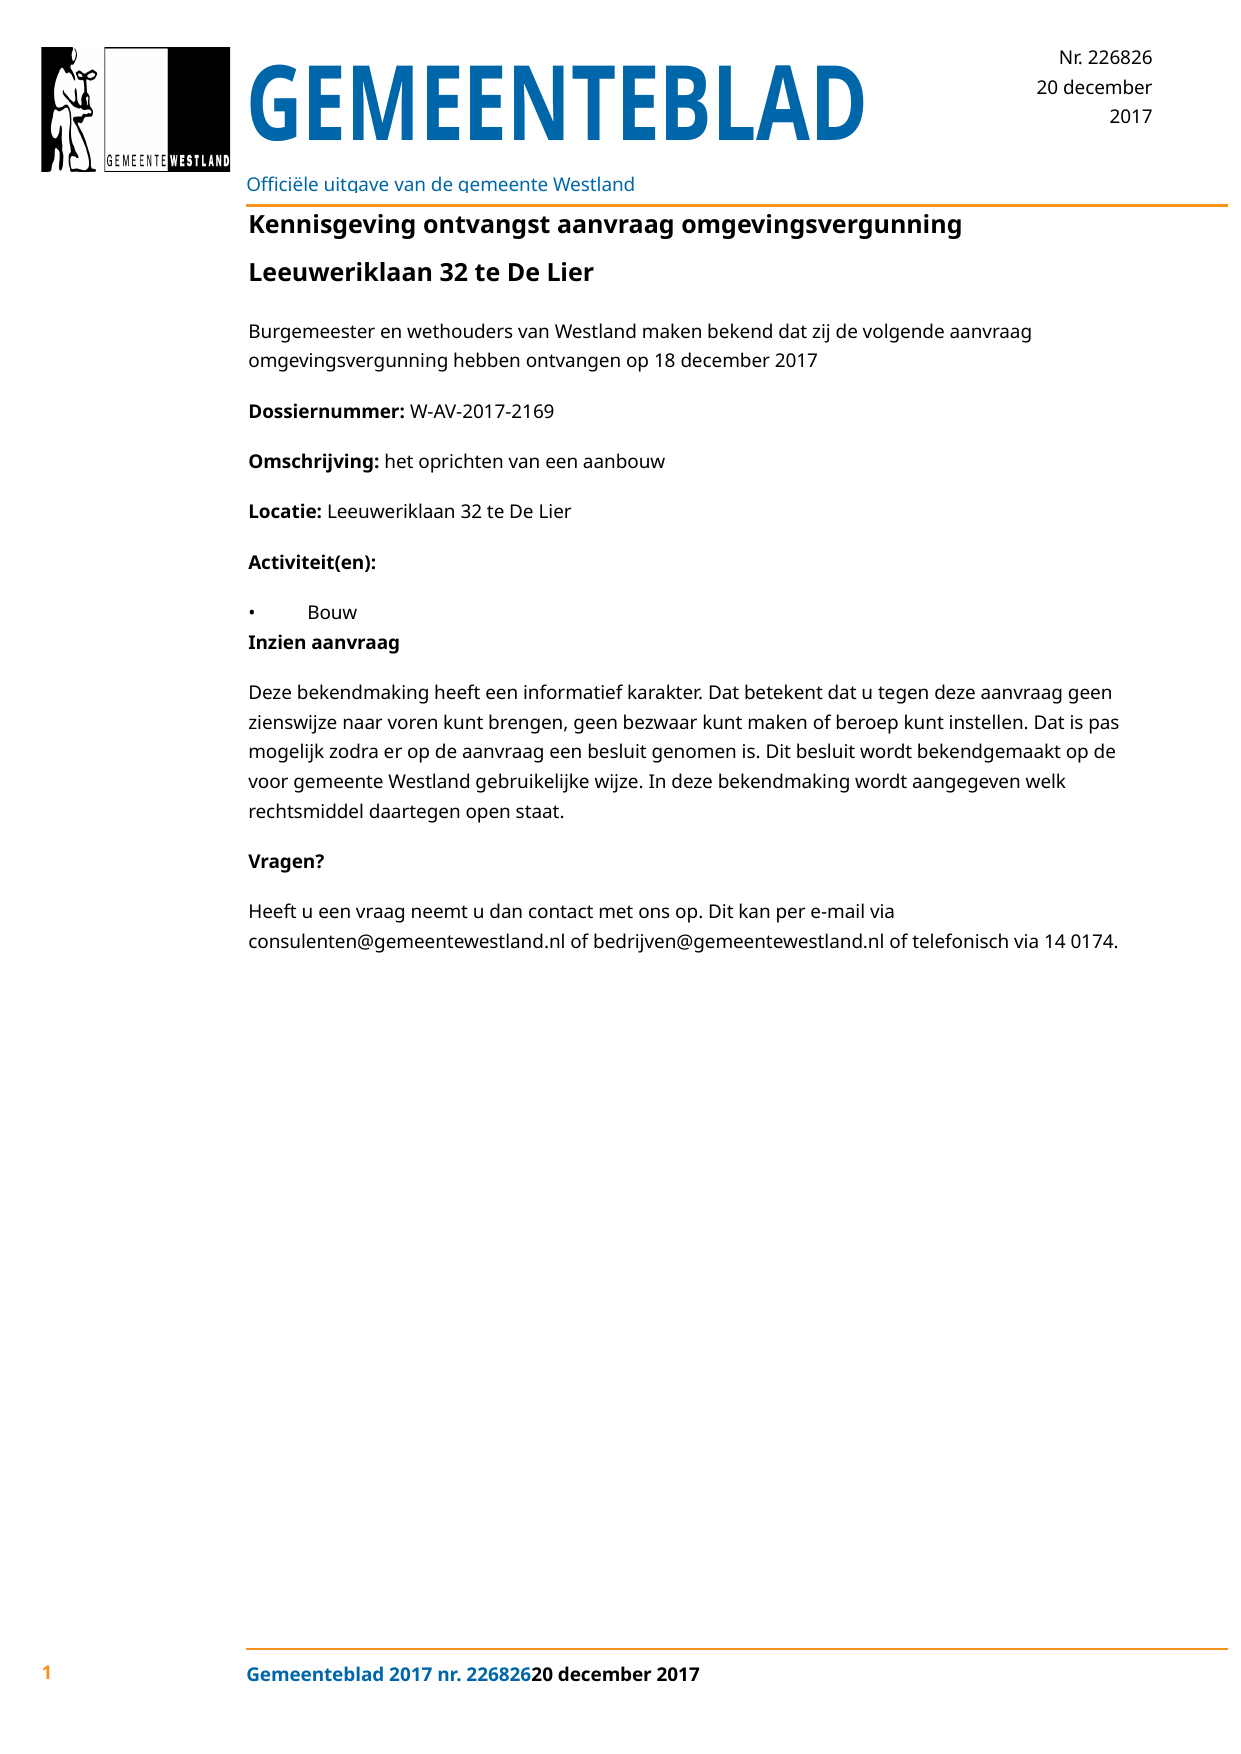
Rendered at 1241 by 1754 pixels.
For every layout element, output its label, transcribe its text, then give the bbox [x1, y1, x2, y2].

text Vragen? [248, 848, 1152, 874]
text Burgemeester en wethouders van Westland maken bekend dat zij de volgende aanvraag omgevingsvergunning hebben ontvangen op 18 december 2017 [248, 318, 1152, 373]
text Heeft u een vraag neemt u dan contact met ons op. Dit kan per e-mail via consulenten@gemeentewestland.nl of bedrijven@gemeentewestland.nl of telefonisch via 14 0174. [248, 899, 1152, 954]
text Dossiernummer: W-AV-2017-2169 [248, 398, 1152, 424]
text Deze bekendmaking heeft een informatief karakter. Dat betekent dat u tegen deze aanvraag geen zienswijze naar voren kunt brengen, geen bezwaar kunt maken of beroep kunt instellen. Dat is pas mogelijk zodra er op de aanvraag een besluit genomen is. Dit besluit wordt bekendgemaakt op de voor gemeente Westland gebruikelijke wijze. In deze bekendmaking wordt aangegeven welk rechtsmiddel daartegen open staat. [248, 679, 1152, 824]
list Bouw [248, 599, 1152, 625]
text Locatie: Leeuweriklaan 32 te De Lier [248, 499, 1152, 524]
text Kennisgeving ontvangst aanvraag omgevingsvergunning Leeuweriklaan 32 te De Lier [248, 207, 1152, 288]
text Omschrijving: het oprichten van een aanbouw [248, 448, 1152, 474]
text Inzien aanvraag [248, 629, 1152, 655]
picture [41, 47, 231, 172]
text Activiteit(en): [248, 549, 1152, 575]
